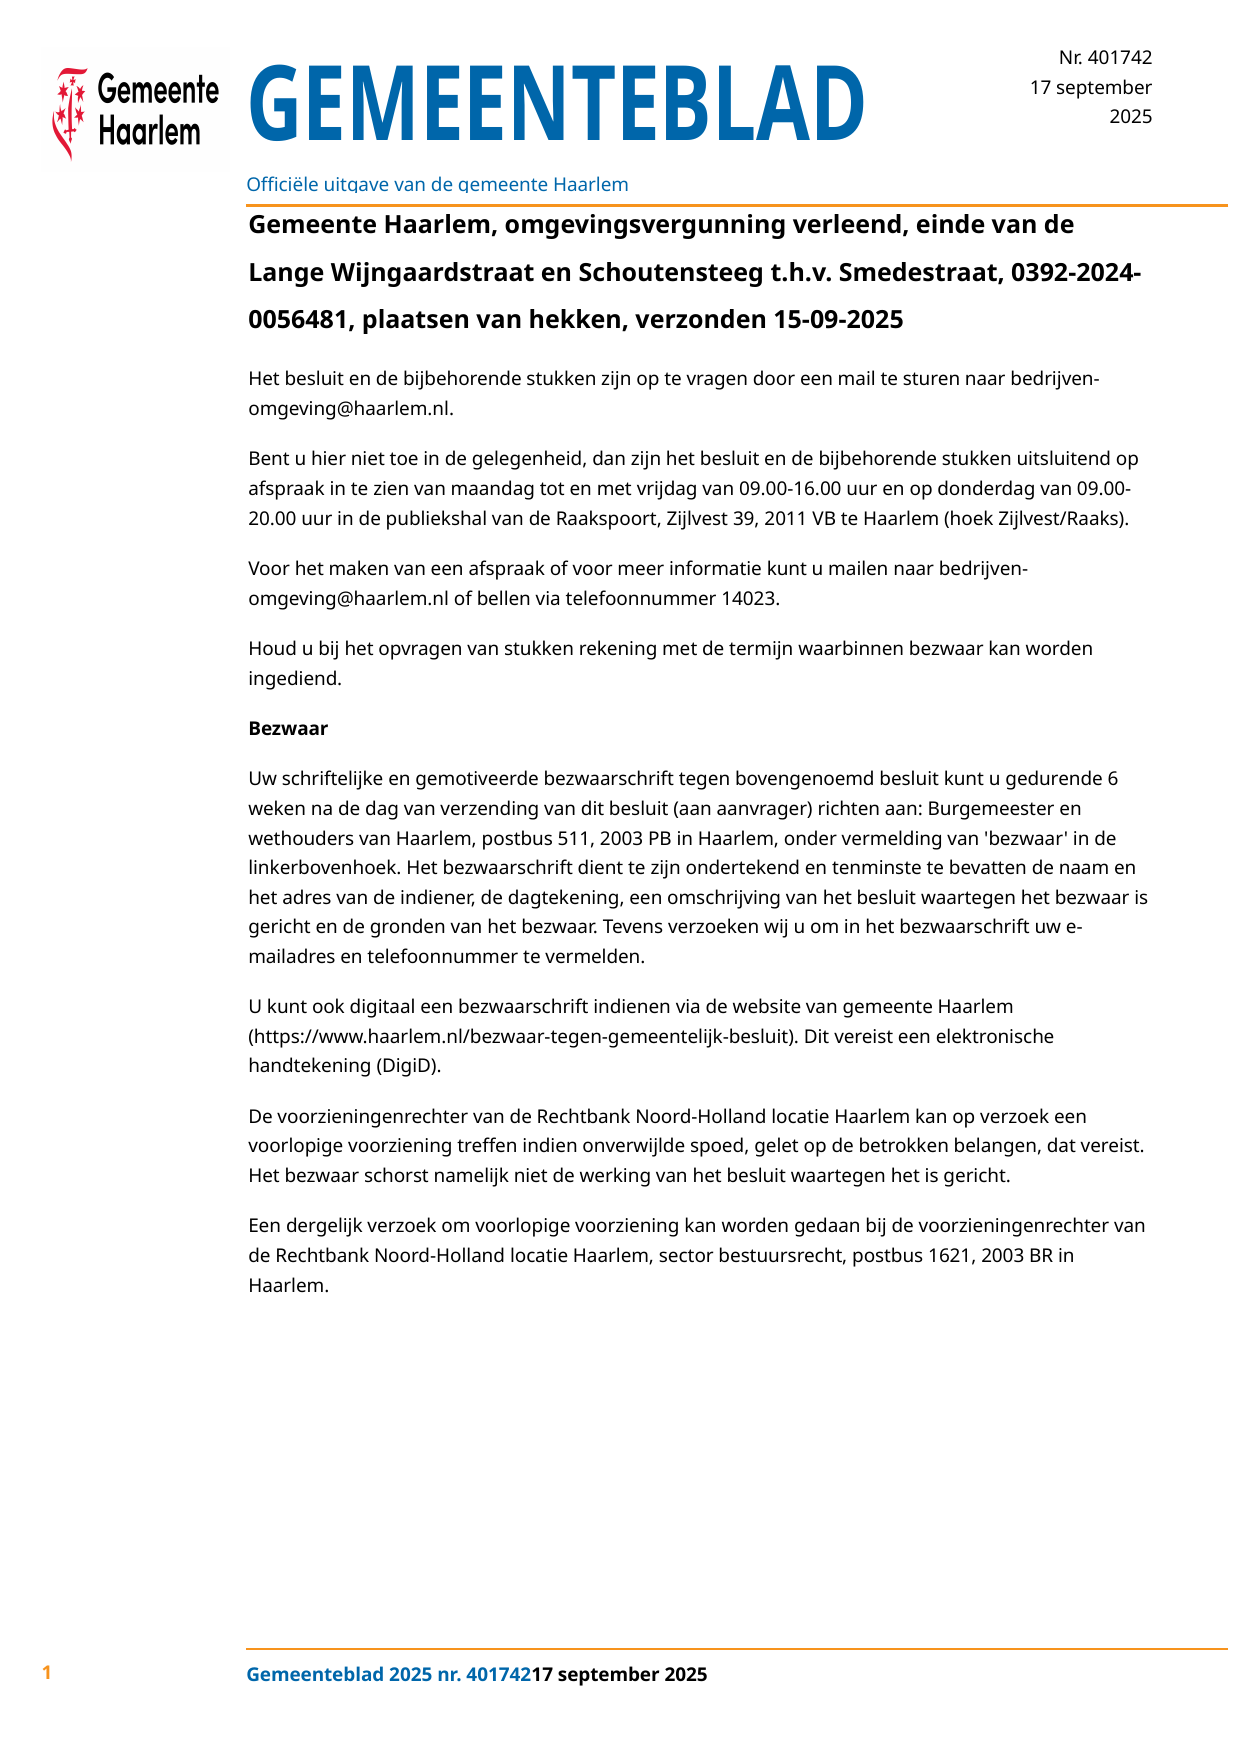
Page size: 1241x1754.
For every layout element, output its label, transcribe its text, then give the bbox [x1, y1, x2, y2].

text Voor het maken van een afspraak of voor meer informatie kunt u mailen naar bedrijven-omgeving@haarlem.nl of bellen via telefoonnummer 14023. [248, 555, 1152, 610]
text Houd u bij het opvragen van stukken rekening met de termijn waarbinnen bezwaar kan worden ingediend. [248, 635, 1152, 690]
text Een dergelijk verzoek om voorlopige voorziening kan worden gedaan bij de voorzieningenrechter van de Rechtbank Noord-Holland locatie Haarlem, sector bestuursrecht, postbus 1621, 2003 BR in Haarlem. [248, 1213, 1152, 1297]
text Uw schriftelijke en gemotiveerde bezwaarschrift tegen bovengenoemd besluit kunt u gedurende 6 weken na de dag van verzending van dit besluit (aan aanvrager) richten aan: Burgemeester en wethouders van Haarlem, postbus 511, 2003 PB in Haarlem, onder vermelding van 'bezwaar' in de linkerbovenhoek. Het bezwaarschrift dient te zijn ondertekend en tenminste te bevatten de naam en het adres van de indiener, de dagtekening, een omschrijving van het besluit waartegen het bezwaar is gericht en de gronden van het bezwaar. Tevens verzoeken wij u om in het bezwaarschrift uw e-mailadres en telefoonnummer te vermelden. [248, 766, 1152, 969]
text Gemeente Haarlem, omgevingsvergunning verleend, einde van de Lange Wijngaardstraat en Schoutensteeg t.h.v. Smedestraat, 0392-2024-0056481, plaatsen van hekken, verzonden 15-09-2025 [248, 207, 1152, 336]
text U kunt ook digitaal een bezwaarschrift indienen via de website van gemeente Haarlem (https://www.haarlem.nl/bezwaar-tegen-gemeentelijk-besluit). Dit vereist een elektronische handtekening (DigiD). [248, 993, 1152, 1078]
text Bezwaar [248, 715, 1152, 741]
text Het besluit en de bijbehorende stukken zijn op te vragen door een mail te sturen naar bedrijven-omgeving@haarlem.nl. [248, 366, 1152, 421]
text De voorzieningenrechter van de Rechtbank Noord-Holland locatie Haarlem kan op verzoek een voorlopige voorziening treffen indien onverwijlde spoed, gelet op de betrokken belangen, dat vereist. Het bezwaar schorst namelijk niet de werking van het besluit waartegen het is gericht. [248, 1103, 1152, 1188]
text Bent u hier niet toe in de gelegenheid, dan zijn het besluit en de bijbehorende stukken uitsluitend op afspraak in te zien van maandag tot en met vrijdag van 09.00-16.00 uur en op donderdag van 09.00-20.00 uur in de publiekshal van de Raakspoort, Zijlvest 39, 2011 VB te Haarlem (hoek Zijlvest/Raaks). [248, 446, 1152, 530]
picture [41, 47, 231, 172]
